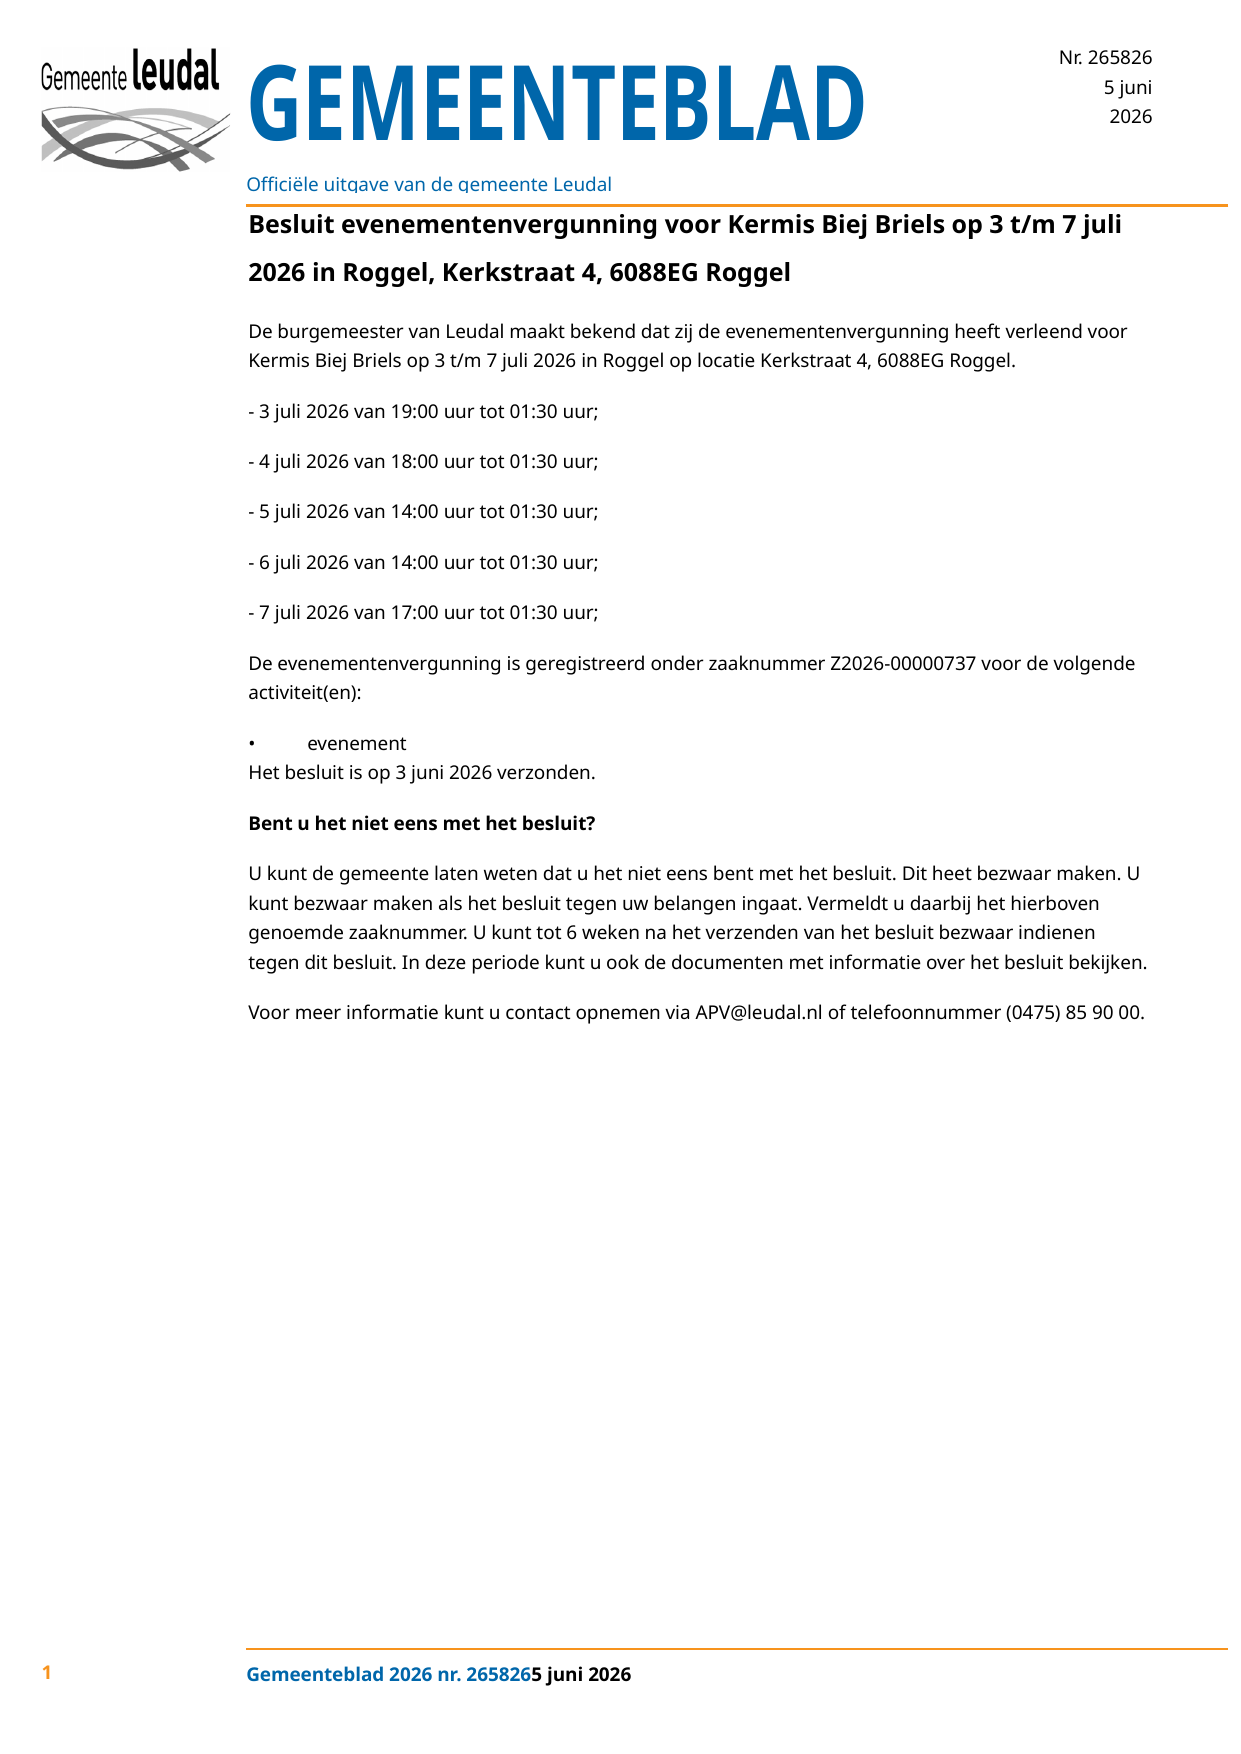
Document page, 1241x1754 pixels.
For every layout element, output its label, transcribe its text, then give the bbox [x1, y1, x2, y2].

picture [41, 47, 231, 172]
list evenement [248, 730, 1152, 756]
text - 5 juli 2026 van 14:00 uur tot 01:30 uur; [248, 499, 1152, 524]
text - 6 juli 2026 van 14:00 uur tot 01:30 uur; [248, 549, 1152, 575]
text - 3 juli 2026 van 19:00 uur tot 01:30 uur; [248, 398, 1152, 424]
text Voor meer informatie kunt u contact opnemen via APV@leudal.nl of telefoonnummer (0475) 85 90 00. [248, 999, 1152, 1025]
text De evenementenvergunning is geregistreerd onder zaaknummer Z2026-00000737 voor de volgende activiteit(en): [248, 650, 1152, 705]
text Bent u het niet eens met het besluit? [248, 810, 1152, 836]
text - 4 juli 2026 van 18:00 uur tot 01:30 uur; [248, 448, 1152, 474]
text Besluit evenementenvergunning voor Kermis Biej Briels op 3 t/m 7 juli 2026 in Roggel, Kerkstraat 4, 6088EG Roggel [248, 207, 1152, 288]
text - 7 juli 2026 van 17:00 uur tot 01:30 uur; [248, 599, 1152, 625]
text U kunt de gemeente laten weten dat u het niet eens bent met het besluit. Dit heet bezwaar maken. U kunt bezwaar maken als het besluit tegen uw belangen ingaat. Vermeldt u daarbij het hierboven genoemde zaaknummer. U kunt tot 6 weken na het verzenden van het besluit bezwaar indienen tegen dit besluit. In deze periode kunt u ook de documenten met informatie over het besluit bekijken. [248, 860, 1152, 975]
text De burgemeester van Leudal maakt bekend dat zij de evenementenvergunning heeft verleend voor Kermis Biej Briels op 3 t/m 7 juli 2026 in Roggel op locatie Kerkstraat 4, 6088EG Roggel. [248, 318, 1152, 373]
text Het besluit is op 3 juni 2026 verzonden. [248, 759, 1152, 785]
